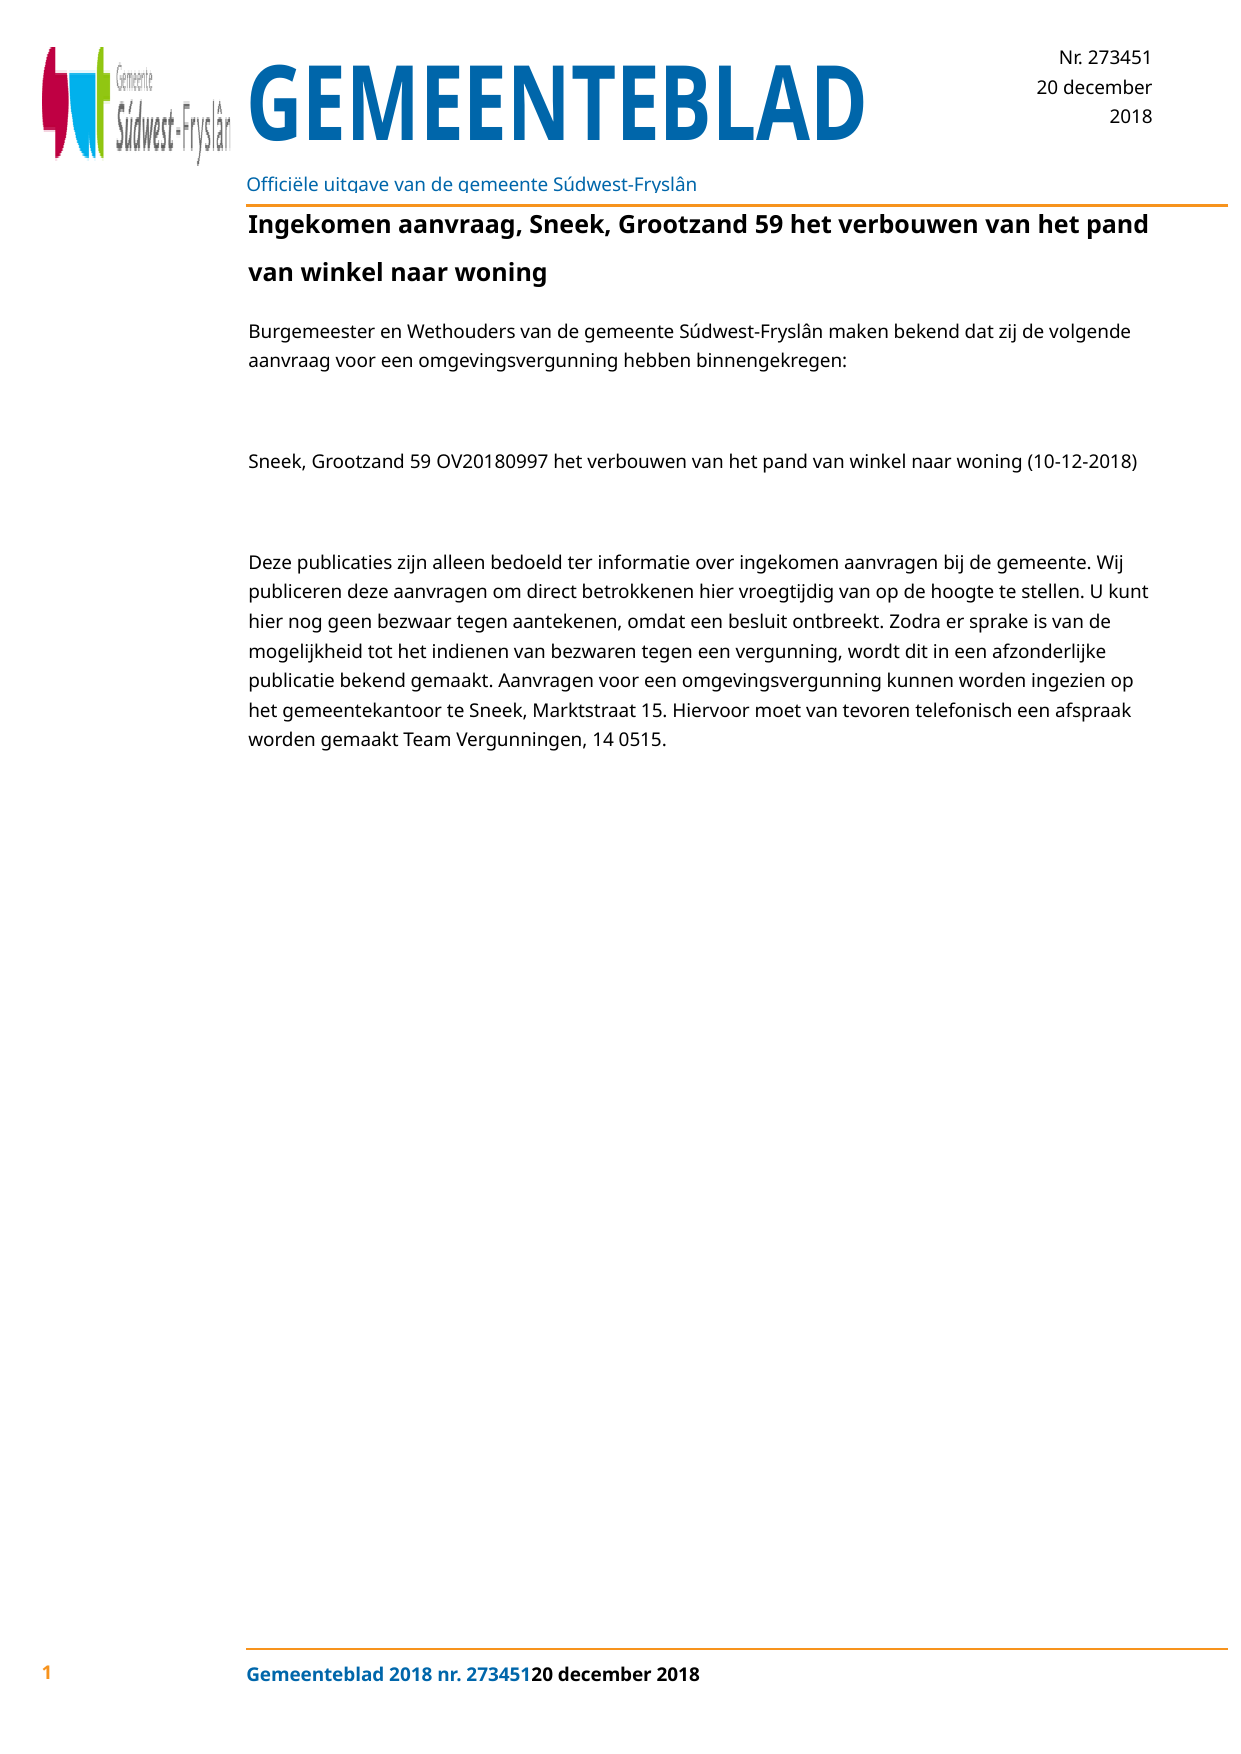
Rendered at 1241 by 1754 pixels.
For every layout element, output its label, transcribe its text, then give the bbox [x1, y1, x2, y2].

picture [41, 47, 231, 172]
text Deze publicaties zijn alleen bedoeld ter informatie over ingekomen aanvragen bij de gemeente. Wij publiceren deze aanvragen om direct betrokkenen hier vroegtijdig van op de hoogte te stellen. U kunt hier nog geen bezwaar tegen aantekenen, omdat een besluit ontbreekt. Zodra er sprake is van de mogelijkheid tot het indienen van bezwaren tegen een vergunning, wordt dit in een afzonderlijke publicatie bekend gemaakt. Aanvragen voor een omgevingsvergunning kunnen worden ingezien op het gemeentekantoor te Sneek, Marktstraat 15. Hiervoor moet van tevoren telefonisch een afspraak worden gemaakt Team Vergunningen, 14 0515. [248, 549, 1152, 752]
text Ingekomen aanvraag, Sneek, Grootzand 59 het verbouwen van het pand van winkel naar woning [248, 207, 1152, 288]
text Sneek, Grootzand 59 OV20180997 het verbouwen van het pand van winkel naar woning (10-12-2018) [248, 448, 1152, 474]
text Burgemeester en Wethouders van de gemeente Súdwest-Fryslân maken bekend dat zij de volgende aanvraag voor een omgevingsvergunning hebben binnengekregen: [248, 318, 1152, 373]
